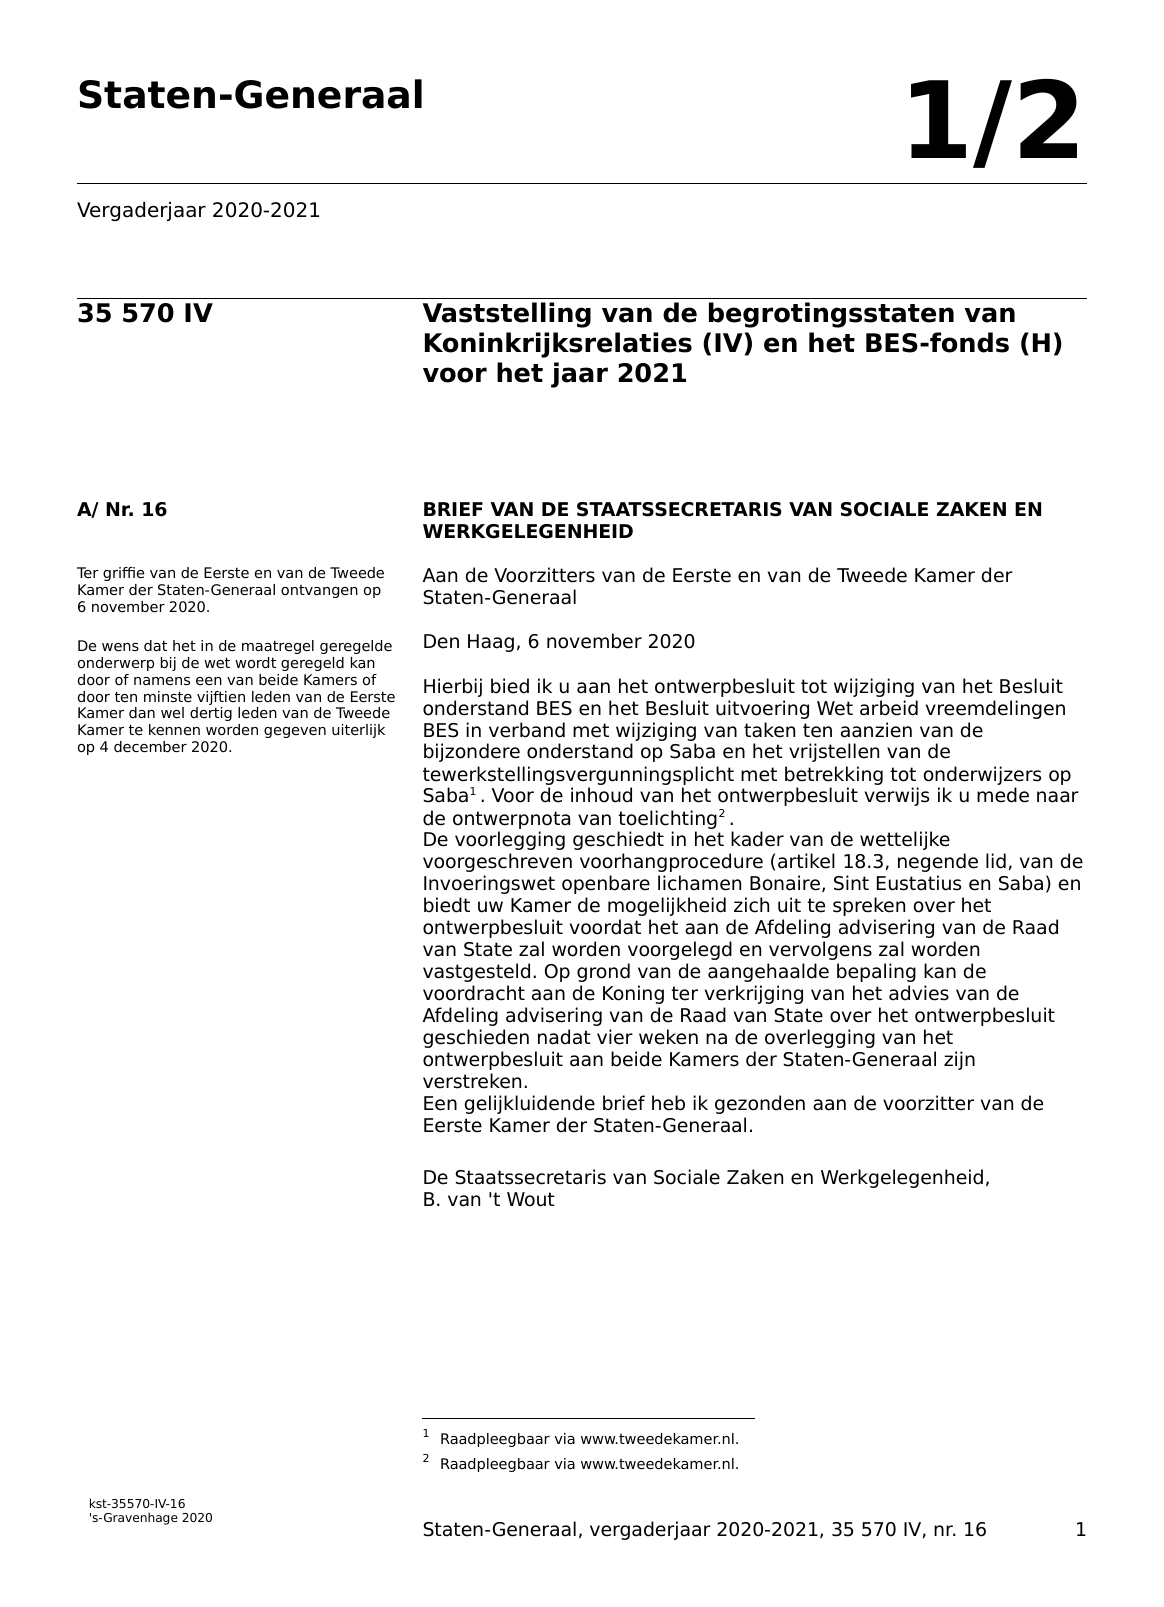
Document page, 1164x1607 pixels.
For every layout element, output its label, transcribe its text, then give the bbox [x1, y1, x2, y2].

table_cell Vergaderjaar 2020-2021 [77, 184, 1087, 298]
text Raadpleegbaar via www.tweedekamer.nl. [422, 1427, 1087, 1449]
text Een gelijkluidende brief heb ik gezonden aan de voorzitter van de Eerste Kamer der Staten-Generaal. [422, 1093, 1087, 1137]
text [77, 616, 399, 638]
text Hierbij bied ik u aan het ontwerpbesluit tot wijziging van het Besluit onderstand BES en het Besluit uitvoering Wet arbeid vreemdelingen BES in verband met wijziging van taken ten aanzien van de bijzondere onderstand op Saba en het vrijstellen van de tewerkstellingsvergunningsplicht met betrekking tot onderwijzers op Saba. Voor de inhoud van het ontwerpbesluit verwijs ik u mede naar de ontwerpnota van toelichting. [422, 676, 1087, 829]
text Aan de Voorzitters van de Eerste en van de Tweede Kamer der Staten-Generaal [422, 565, 1087, 609]
table_header Staten-Generaal [77, 59, 886, 183]
text De Staatssecretaris van Sociale Zaken en Werkgelegenheid, B. van 't Wout [422, 1167, 1087, 1211]
text Raadpleegbaar via www.tweedekamer.nl. [422, 1452, 1087, 1474]
text De wens dat het in de maatregel geregelde onderwerp bij de wet wordt geregeld kan door of namens een van beide Kamers of door ten minste vijftien leden van de Eerste Kamer dan wel dertig leden van de Tweede Kamer te kennen worden gegeven uiterlijk op 4 december 2020. [77, 638, 399, 756]
text Ter griffie van de Eerste en van de Tweede Kamer der Staten-Generaal ontvangen op 6 november 2020. [77, 565, 399, 616]
text 's-Gravenhage 2020 [88, 1511, 323, 1525]
subtitle 35 570 IV Vaststelling van de begrotingsstaten van Koninkrijksrelaties (IV) en het BES-fonds (H) voor het jaar 2021 [77, 299, 1087, 388]
text kst-35570-IV-16 [88, 1497, 323, 1511]
subtitle A/ Nr. 16 BRIEF VAN DE STAATSSECRETARIS VAN SOCIALE ZAKEN EN WERKGELEGENHEID [77, 499, 1087, 543]
text De voorlegging geschiedt in het kader van de wettelijke voorgeschreven voorhangprocedure (artikel 18.3, negende lid, van de Invoeringswet openbare lichamen Bonaire, Sint Eustatius en Saba) en biedt uw Kamer de mogelijkheid zich uit te spreken over het ontwerpbesluit voordat het aan de Afdeling advisering van de Raad van State zal worden voorgelegd en vervolgens zal worden vastgesteld. Op grond van de aangehaalde bepaling kan de voordracht aan de Koning ter verkrijging van het advies van de Afdeling advisering van de Raad van State over het ontwerpbesluit geschieden nadat vier weken na de overlegging van het ontwerpbesluit aan beide Kamers der Staten-Generaal zijn verstreken. [422, 829, 1087, 1093]
table_header 1/2 [886, 59, 1087, 183]
text Den Haag, 6 november 2020 [422, 631, 1087, 653]
